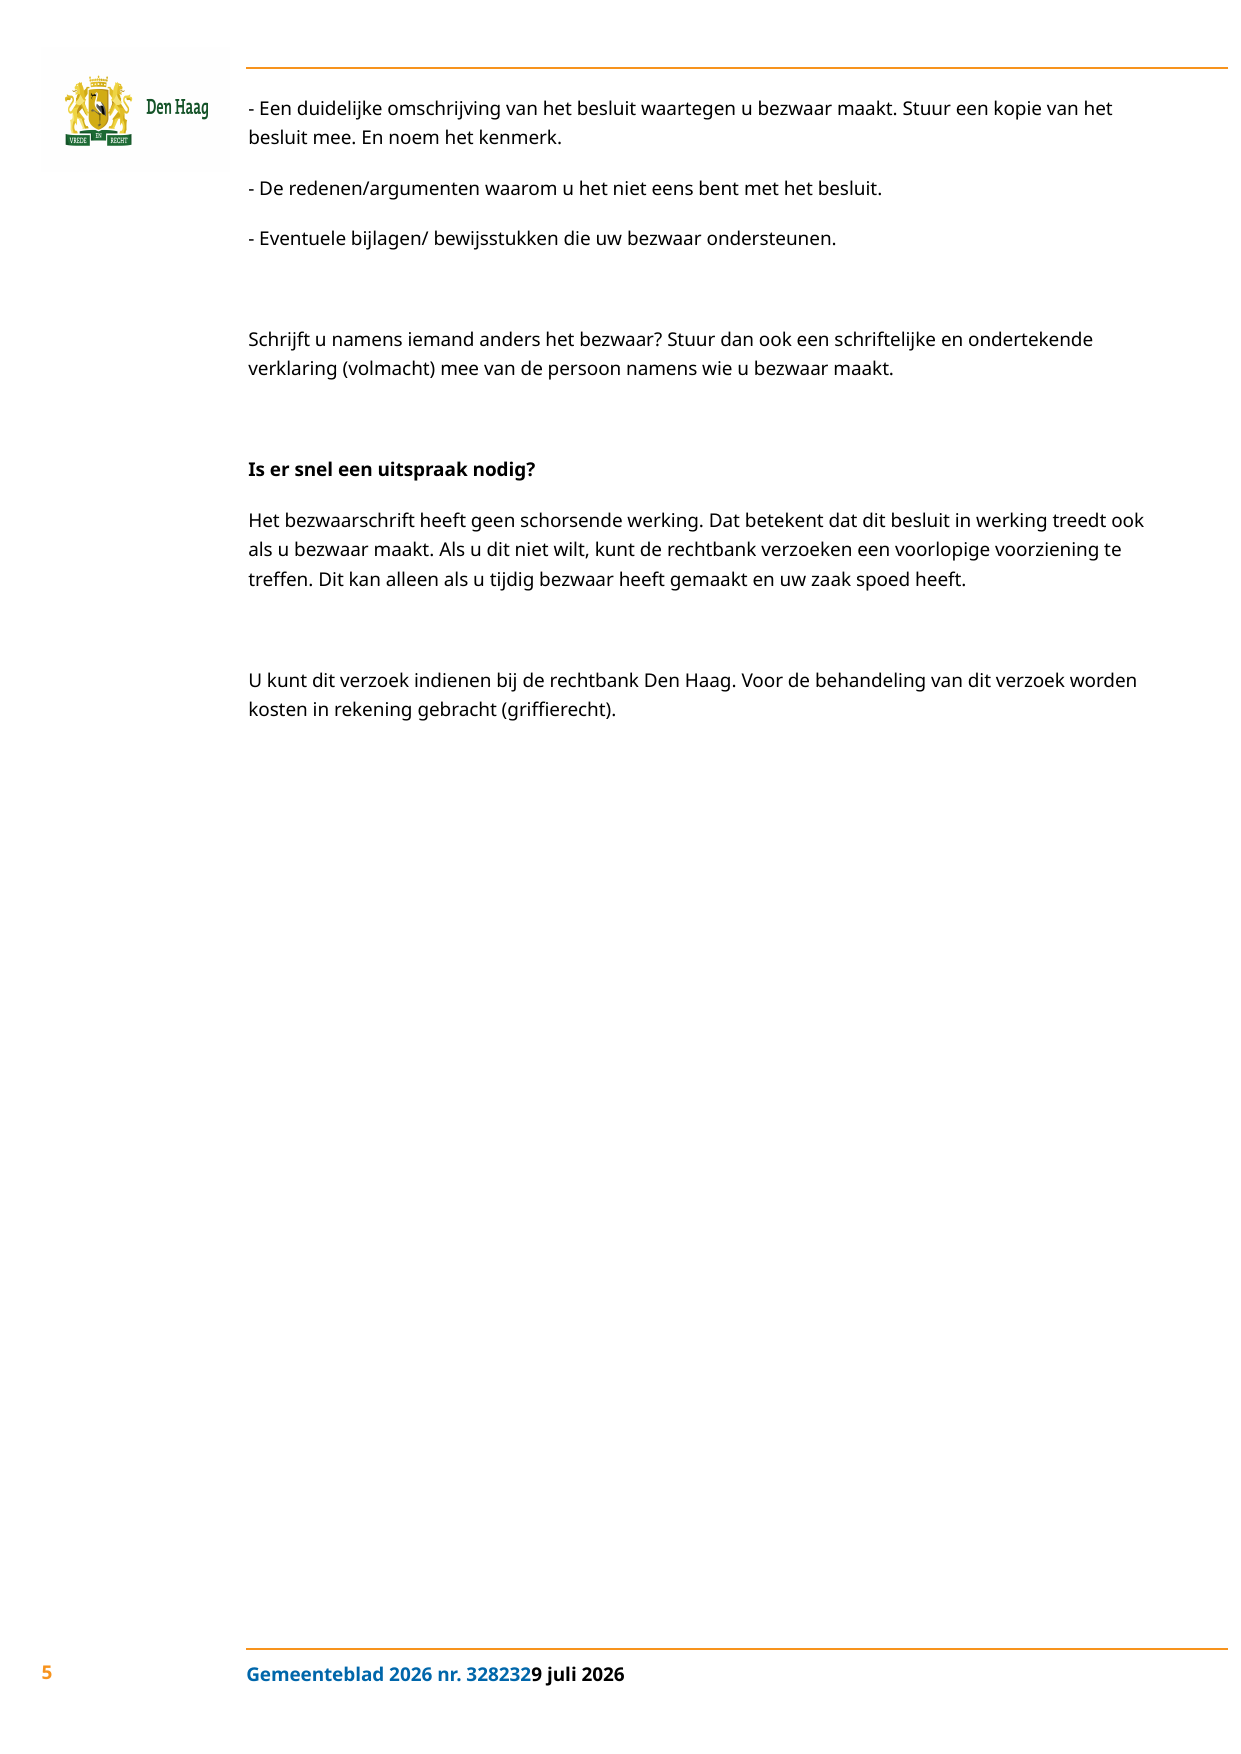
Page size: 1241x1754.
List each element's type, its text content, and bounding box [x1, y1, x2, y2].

text Het bezwaarschrift heeft geen schorsende werking. Dat betekent dat dit besluit in werking treedt ook als u bezwaar maakt. Als u dit niet wilt, kunt de rechtbank verzoeken een voorlopige voorziening te treffen. Dit kan alleen als u tijdig bezwaar heeft gemaakt en uw zaak spoed heeft. [248, 507, 1152, 592]
text Schrijft u namens iemand anders het bezwaar? Stuur dan ook een schriftelijke en ondertekende verklaring (volmacht) mee van de persoon namens wie u bezwaar maakt. [248, 326, 1152, 381]
text - Eventuele bijlagen/ bewijsstukken die uw bezwaar ondersteunen. [248, 225, 1152, 251]
text Is er snel een uitspraak nodig? [248, 456, 1152, 482]
text U kunt dit verzoek indienen bij de rechtbank Den Haag. Voor de behandeling van dit verzoek worden kosten in rekening gebracht (griffierecht). [248, 667, 1152, 722]
text - De redenen/argumenten waarom u het niet eens bent met het besluit. [248, 175, 1152, 201]
text - Een duidelijke omschrijving van het besluit waartegen u bezwaar maakt. Stuur een kopie van het besluit mee. En noem het kenmerk. [248, 95, 1152, 150]
picture [41, 47, 231, 172]
